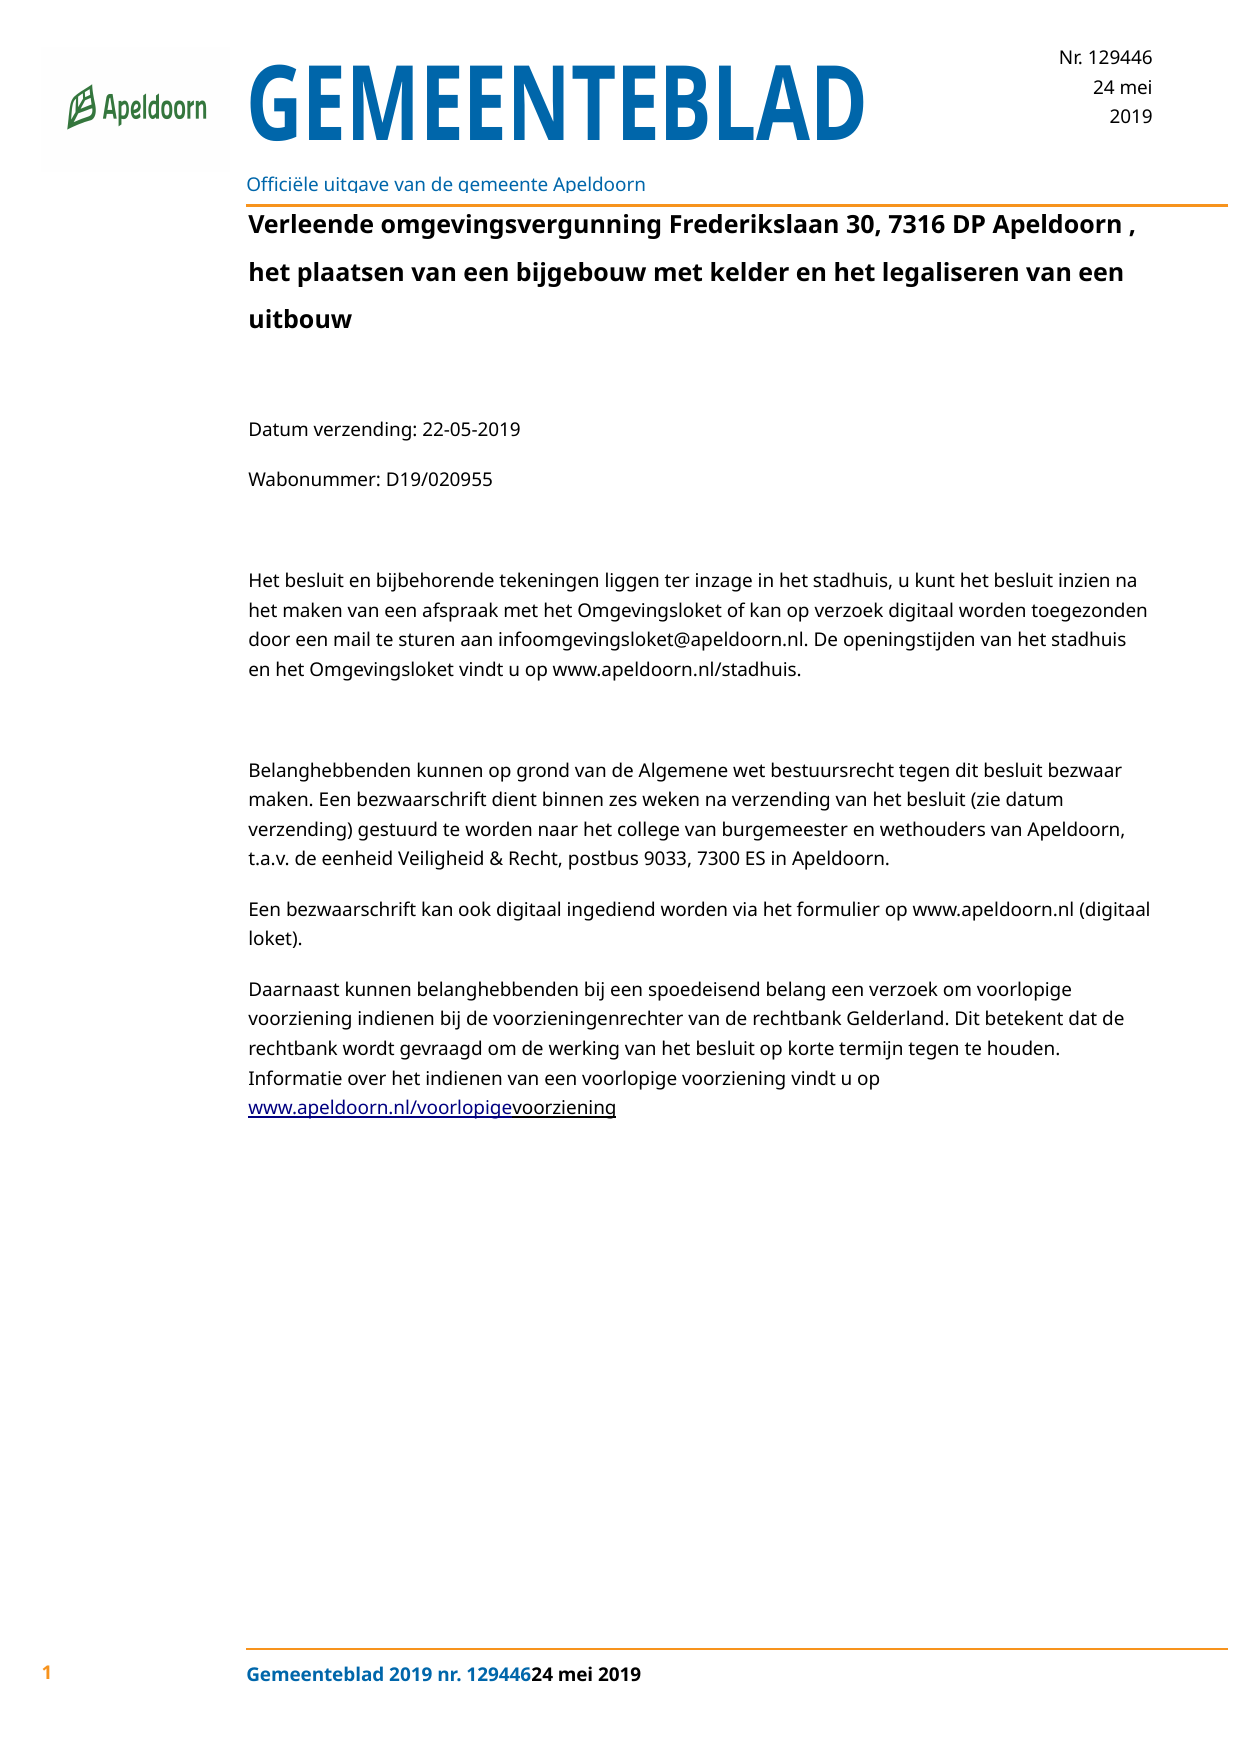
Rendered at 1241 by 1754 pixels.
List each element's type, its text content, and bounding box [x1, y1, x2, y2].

text Het besluit en bijbehorende tekeningen liggen ter inzage in het stadhuis, u kunt het besluit inzien na het maken van een afspraak met het Omgevingsloket of kan op verzoek digitaal worden toegezonden door een mail te sturen aan infoomgevingsloket@apeldoorn.nl. De openingstijden van het stadhuis en het Omgevingsloket vindt u op www.apeldoorn.nl/stadhuis. [248, 567, 1152, 682]
picture [41, 47, 231, 172]
text Een bezwaarschrift kan ook digitaal ingediend worden via het formulier op www.apeldoorn.nl (digitaal loket). [248, 896, 1152, 951]
text Datum verzending: 22-05-2019 [248, 416, 1152, 442]
text Daarnaast kunnen belanghebbenden bij een spoedeisend belang een verzoek om voorlopige voorziening indienen bij de voorzieningenrechter van de rechtbank Gelderland. Dit betekent dat de rechtbank wordt gevraagd om de werking van het besluit op korte termijn tegen te houden. Informatie over het indienen van een voorlopige voorziening vindt u op www.apeldoorn.nl/voorlopigevoorziening [248, 976, 1152, 1120]
text Verleende omgevingsvergunning Frederikslaan 30, 7316 DP Apeldoorn , het plaatsen van een bijgebouw met kelder en het legaliseren van een uitbouw [248, 207, 1152, 336]
text Wabonummer: D19/020955 [248, 466, 1152, 492]
text Belanghebbenden kunnen op grond van de Algemene wet bestuursrecht tegen dit besluit bezwaar maken. Een bezwaarschrift dient binnen zes weken na verzending van het besluit (zie datum verzending) gestuurd te worden naar het college van burgemeester en wethouders van Apeldoorn, t.a.v. de eenheid Veiligheid & Recht, postbus 9033, 7300 ES in Apeldoorn. [248, 757, 1152, 871]
